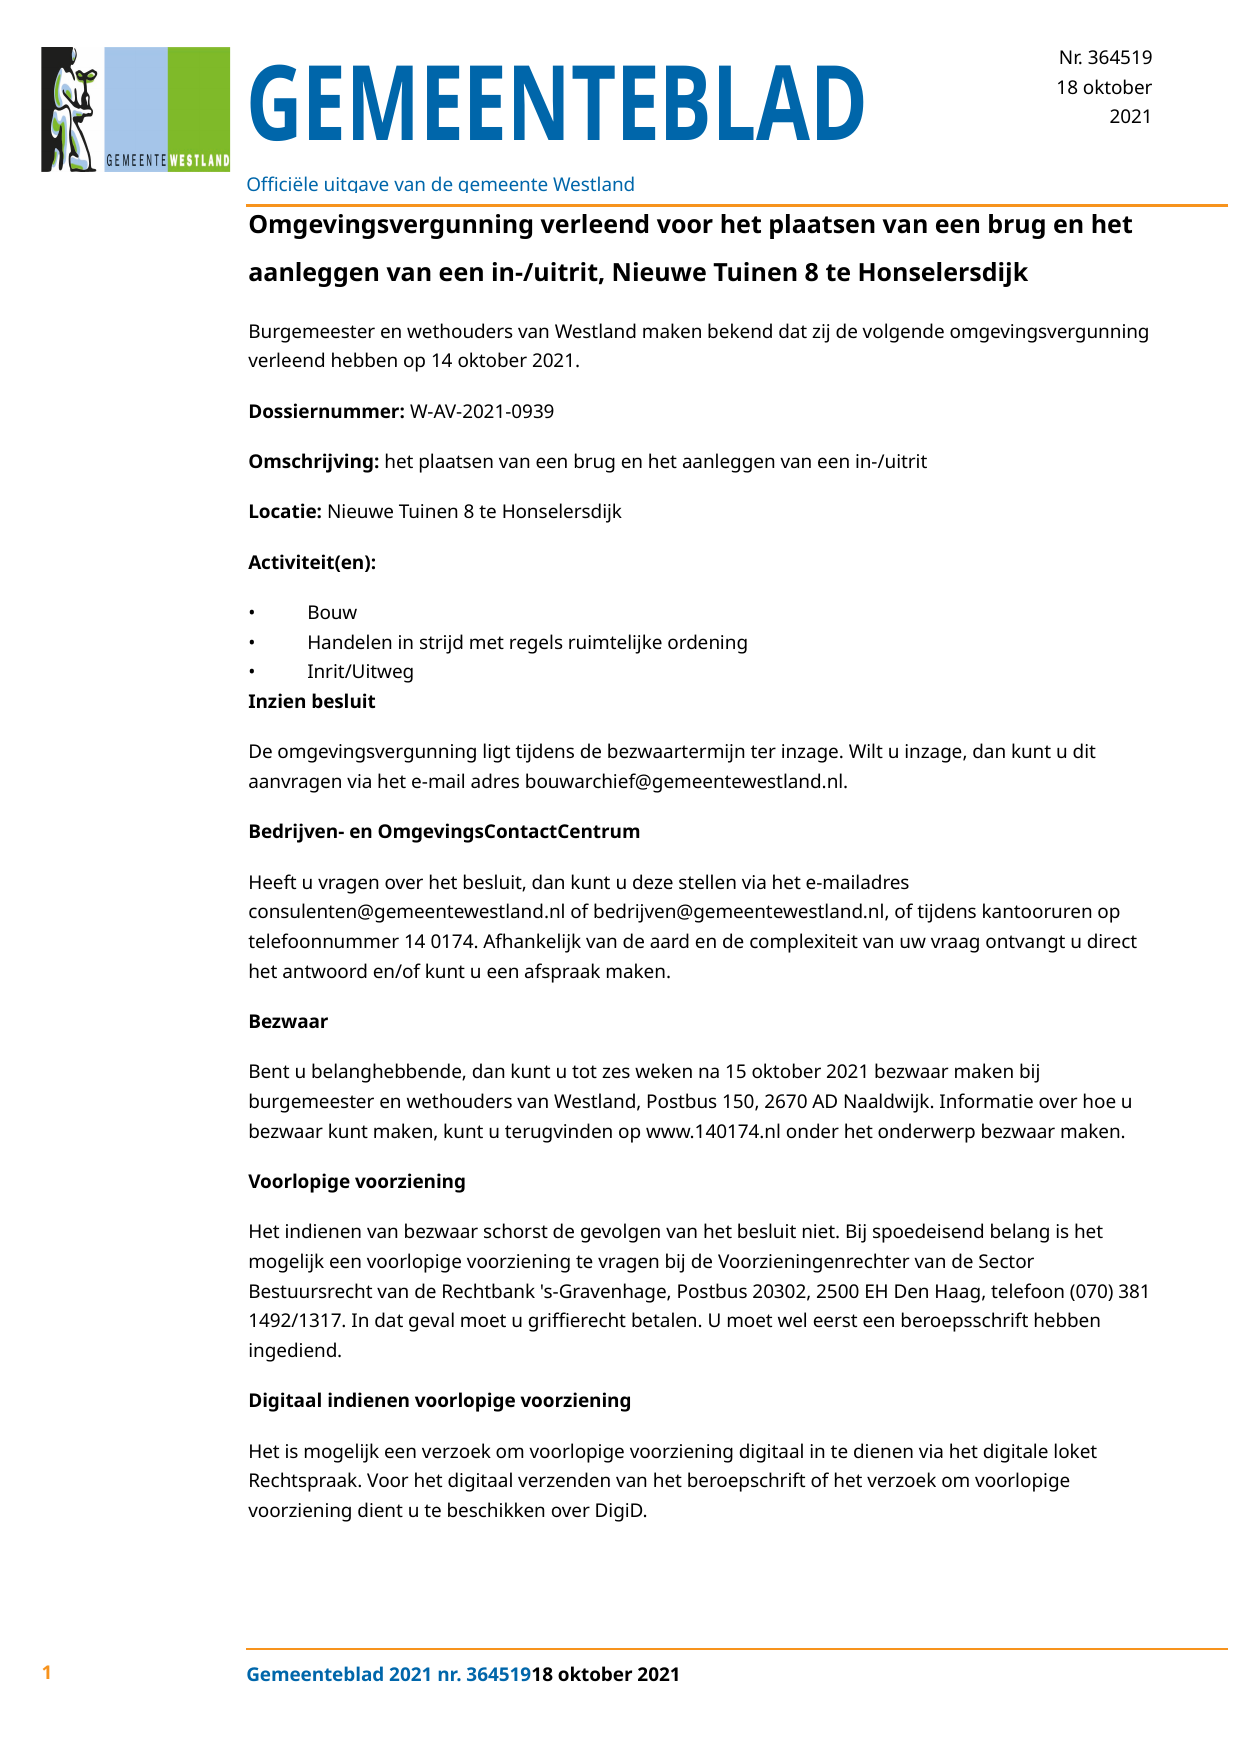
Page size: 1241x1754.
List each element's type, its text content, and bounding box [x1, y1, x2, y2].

text Bent u belanghebbende, dan kunt u tot zes weken na 15 oktober 2021 bezwaar maken bij burgemeester en wethouders van Westland, Postbus 150, 2670 AD Naaldwijk. Informatie over hoe u bezwaar kunt maken, kunt u terugvinden op www.140174.nl onder het onderwerp bezwaar maken. [248, 1059, 1152, 1144]
text Locatie: Nieuwe Tuinen 8 te Honselersdijk [248, 499, 1152, 524]
text Bedrijven- en OmgevingsContactCentrum [248, 819, 1152, 844]
text Voorlopige voorziening [248, 1168, 1152, 1194]
text Heeft u vragen over het besluit, dan kunt u deze stellen via het e-mailadres consulenten@gemeentewestland.nl of bedrijven@gemeentewestland.nl, of tijdens kantooruren op telefoonnummer 14 0174. Afhankelijk van de aard en de complexiteit van uw vraag ontvangt u direct het antwoord en/of kunt u een afspraak maken. [248, 869, 1152, 984]
list Bouw [248, 599, 1152, 625]
text Het is mogelijk een verzoek om voorlopige voorziening digitaal in te dienen via het digitale loket Rechtspraak. Voor het digitaal verzenden van het beroepschrift of het verzoek om voorlopige voorziening dient u te beschikken over DigiD. [248, 1438, 1152, 1523]
text Omgevingsvergunning verleend voor het plaatsen van een brug en het aanleggen van een in-/uitrit, Nieuwe Tuinen 8 te Honselersdijk [248, 207, 1152, 288]
text De omgevingsvergunning ligt tijdens de bezwaartermijn ter inzage. Wilt u inzage, dan kunt u dit aanvragen via het e-mail adres bouwarchief@gemeentewestland.nl. [248, 739, 1152, 794]
text Het indienen van bezwaar schorst de gevolgen van het besluit niet. Bij spoedeisend belang is het mogelijk een voorlopige voorziening te vragen bij de Voorzieningenrechter van de Sector Bestuursrecht van de Rechtbank 's-Gravenhage, Postbus 20302, 2500 EH Den Haag, telefoon (070) 381 1492/1317. In dat geval moet u griffierecht betalen. U moet wel eerst een beroepsschrift hebben ingediend. [248, 1219, 1152, 1363]
list Inrit/Uitweg [248, 659, 1152, 684]
list Handelen in strijd met regels ruimtelijke ordening [248, 629, 1152, 655]
text Burgemeester en wethouders van Westland maken bekend dat zij de volgende omgevingsvergunning verleend hebben op 14 oktober 2021. [248, 318, 1152, 373]
text Activiteit(en): [248, 549, 1152, 575]
text Bezwaar [248, 1008, 1152, 1034]
text Omschrijving: het plaatsen van een brug en het aanleggen van een in-/uitrit [248, 448, 1152, 474]
text Inzien besluit [248, 688, 1152, 714]
text Dossiernummer: W-AV-2021-0939 [248, 398, 1152, 424]
text Digitaal indienen voorlopige voorziening [248, 1387, 1152, 1413]
picture [41, 47, 231, 172]
